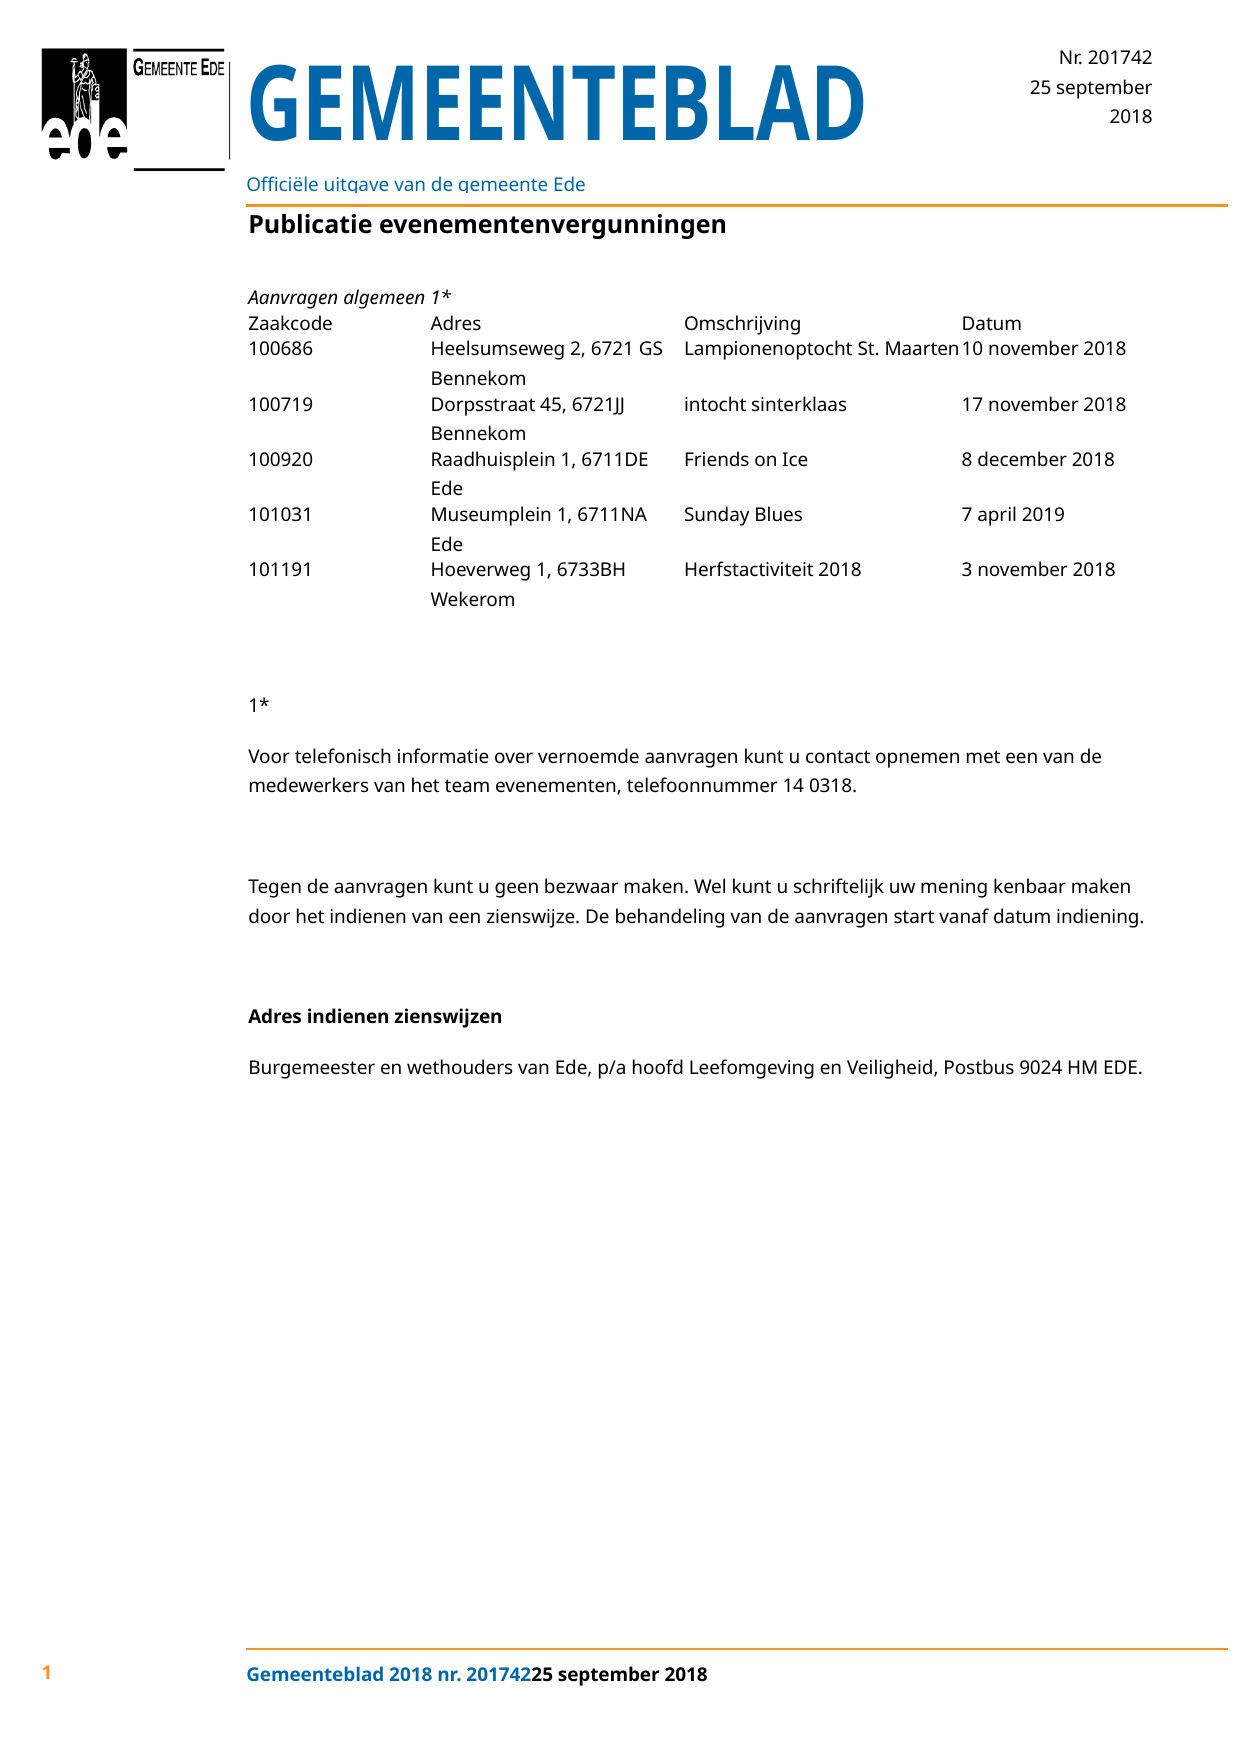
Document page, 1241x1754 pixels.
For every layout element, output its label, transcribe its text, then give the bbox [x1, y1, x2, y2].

table_cell Museumplein 1, 6711NA Ede [430, 501, 684, 557]
table_cell 8 december 2018 [961, 446, 1152, 501]
table_cell 100920 [248, 446, 430, 501]
table_cell Herfstactiviteit 2018 [684, 557, 961, 612]
table_cell [430, 612, 684, 638]
table_cell Lampionenoptocht St. Maarten [684, 335, 961, 391]
table_cell Dorpsstraat 45, 6721JJ Bennekom [430, 391, 684, 446]
table_cell [684, 638, 961, 663]
table_header Adres [430, 310, 684, 335]
table_cell Heelsumseweg 2, 6721 GS Bennekom [430, 335, 684, 391]
text Tegen de aanvragen kunt u geen bezwaar maken. Wel kunt u schriftelijk uw mening kenbaar maken door het indienen van een zienswijze. De behandeling van de aanvragen start vanaf datum indiening. [248, 873, 1152, 928]
table_cell [961, 664, 1152, 689]
table_cell 10 november 2018 [961, 335, 1152, 391]
picture [41, 47, 231, 172]
table_cell 100686 [248, 335, 430, 391]
table_cell Raadhuisplein 1, 6711DE Ede [430, 446, 684, 501]
table_cell [961, 612, 1152, 638]
table_cell [248, 664, 430, 689]
table_cell Friends on Ice [684, 446, 961, 501]
table_cell Sunday Blues [684, 501, 961, 557]
text Voor telefonisch informatie over vernoemde aanvragen kunt u contact opnemen met een van de medewerkers van het team evenementen, telefoonnummer 14 0318. [248, 743, 1152, 798]
table_cell [684, 612, 961, 638]
table_cell [430, 638, 684, 663]
table_header Datum [961, 310, 1152, 335]
table_header Omschrijving [684, 310, 961, 335]
table_cell 17 november 2018 [961, 391, 1152, 446]
table_cell 101031 [248, 501, 430, 557]
table_cell [961, 638, 1152, 663]
table_cell 3 november 2018 [961, 557, 1152, 612]
text Publicatie evenementenvergunningen [248, 207, 1152, 241]
text 1* [248, 692, 1152, 718]
table_cell 7 april 2019 [961, 501, 1152, 557]
table_header Zaakcode [248, 310, 430, 335]
table_cell 100719 [248, 391, 430, 446]
text Adres indienen zienswijzen [248, 1004, 1152, 1029]
table_cell intocht sinterklaas [684, 391, 961, 446]
text Aanvragen algemeen 1* [248, 284, 1152, 309]
table_cell 101191 [248, 557, 430, 612]
text Burgemeester en wethouders van Ede, p/a hoofd Leefomgeving en Veiligheid, Postbus 9024 HM EDE. [248, 1054, 1152, 1080]
table_cell [684, 664, 961, 689]
table_cell [248, 612, 430, 638]
table_cell [248, 638, 430, 663]
table_cell Hoeverweg 1, 6733BH Wekerom [430, 557, 684, 612]
table_cell [430, 664, 684, 689]
